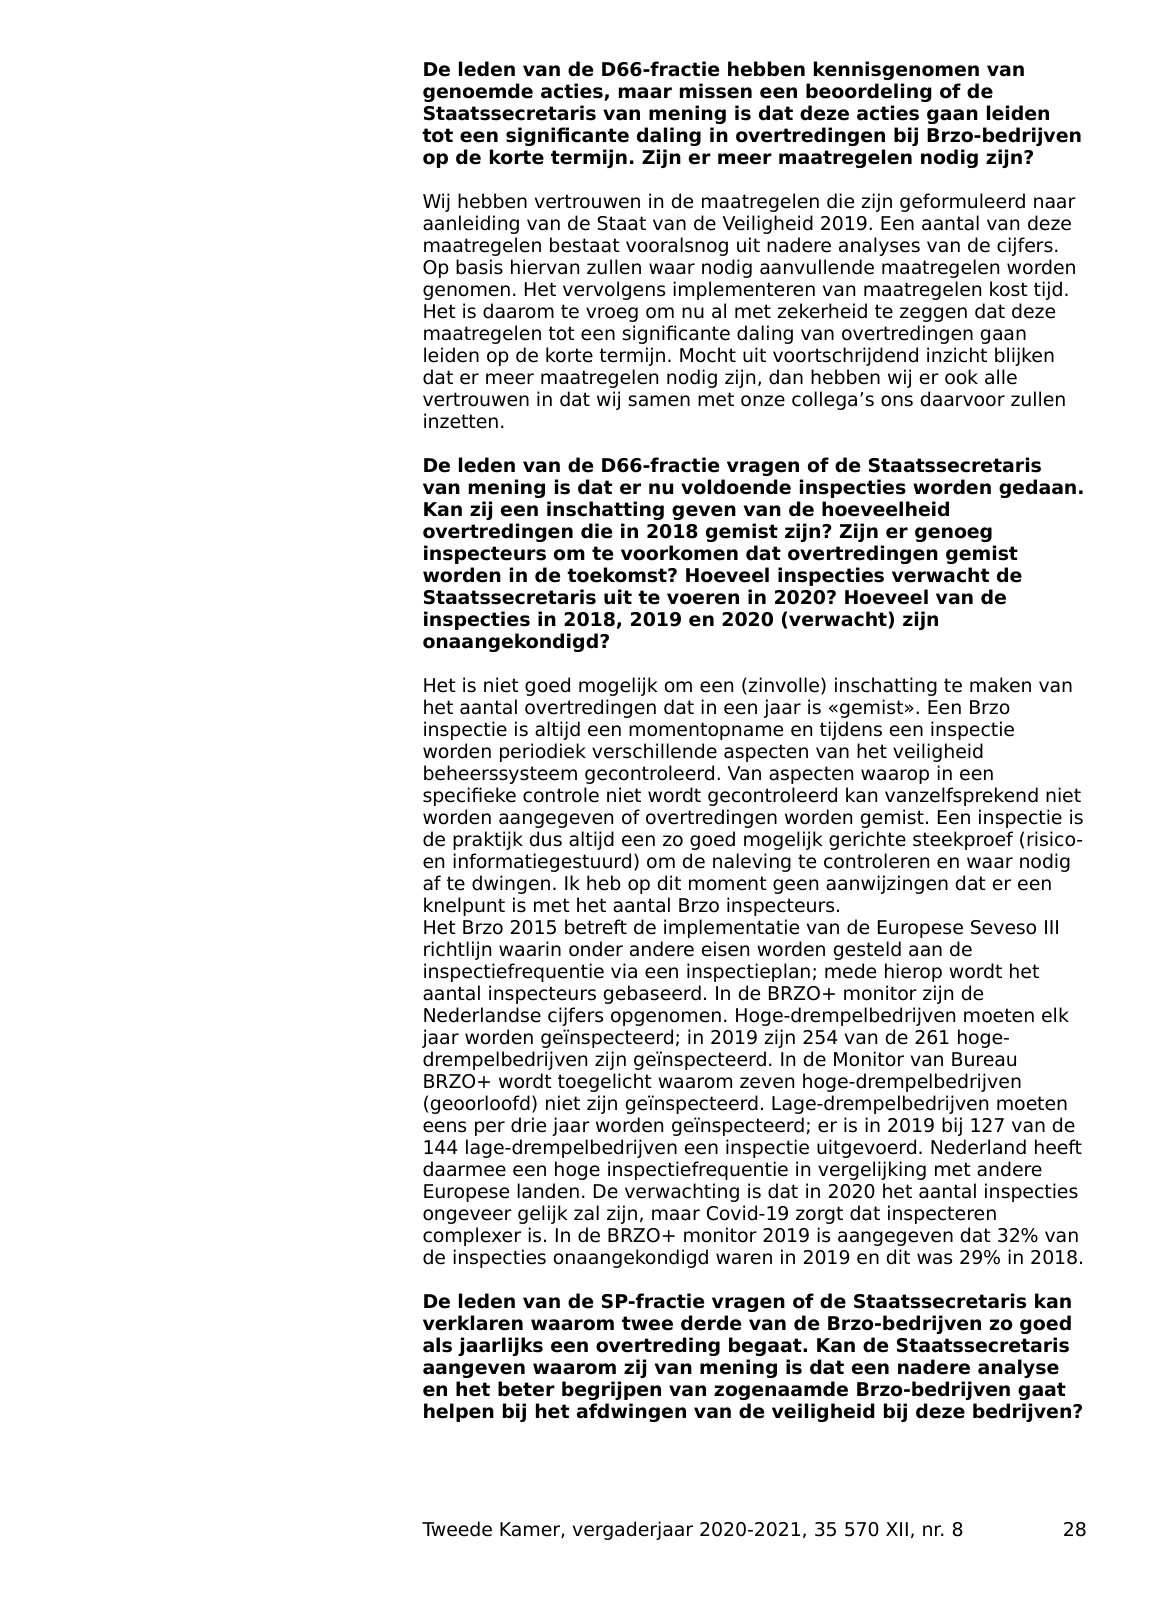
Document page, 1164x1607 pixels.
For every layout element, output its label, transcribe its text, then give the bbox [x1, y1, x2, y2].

text De leden van de D66-fractie vragen of de Staatssecretaris van mening is dat er nu voldoende inspecties worden gedaan. Kan zij een inschatting geven van de hoeveelheid overtredingen die in 2018 gemist zijn? Zijn er genoeg inspecteurs om te voorkomen dat overtredingen gemist worden in de toekomst? Hoeveel inspecties verwacht de Staatssecretaris uit te voeren in 2020? Hoeveel van de inspecties in 2018, 2019 en 2020 (verwacht) zijn onaangekondigd? [422, 455, 1087, 653]
text De leden van de SP-fractie vragen of de Staatssecretaris kan verklaren waarom twee derde van de Brzo-bedrijven zo goed als jaarlijks een overtreding begaat. Kan de Staatssecretaris aangeven waarom zij van mening is dat een nadere analyse en het beter begrijpen van zogenaamde Brzo-bedrijven gaat helpen bij het afdwingen van de veiligheid bij deze bedrijven? [422, 1291, 1087, 1423]
text Het is niet goed mogelijk om een (zinvolle) inschatting te maken van het aantal overtredingen dat in een jaar is «gemist». Een Brzo inspectie is altijd een momentopname en tijdens een inspectie worden periodiek verschillende aspecten van het veiligheid beheerssysteem gecontroleerd. Van aspecten waarop in een specifieke controle niet wordt gecontroleerd kan vanzelfsprekend niet worden aangegeven of overtredingen worden gemist. Een inspectie is de praktijk dus altijd een zo goed mogelijk gerichte steekproef (risico- en informatiegestuurd) om de naleving te controleren en waar nodig af te dwingen. Ik heb op dit moment geen aanwijzingen dat er een knelpunt is met het aantal Brzo inspecteurs. [422, 675, 1087, 917]
text De leden van de D66-fractie hebben kennisgenomen van genoemde acties, maar missen een beoordeling of de Staatssecretaris van mening is dat deze acties gaan leiden tot een significante daling in overtredingen bij Brzo-bedrijven op de korte termijn. Zijn er meer maatregelen nodig zijn? [422, 59, 1087, 169]
text Wij hebben vertrouwen in de maatregelen die zijn geformuleerd naar aanleiding van de Staat van de Veiligheid 2019. Een aantal van deze maatregelen bestaat vooralsnog uit nadere analyses van de cijfers. Op basis hiervan zullen waar nodig aanvullende maatregelen worden genomen. Het vervolgens implementeren van maatregelen kost tijd. Het is daarom te vroeg om nu al met zekerheid te zeggen dat deze maatregelen tot een significante daling van overtredingen gaan leiden op de korte termijn. Mocht uit voortschrijdend inzicht blijken dat er meer maatregelen nodig zijn, dan hebben wij er ook alle vertrouwen in dat wij samen met onze collega’s ons daarvoor zullen inzetten. [422, 191, 1087, 433]
text Het Brzo 2015 betreft de implementatie van de Europese Seveso III richtlijn waarin onder andere eisen worden gesteld aan de inspectiefrequentie via een inspectieplan; mede hierop wordt het aantal inspecteurs gebaseerd. In de BRZO+ monitor zijn de Nederlandse cijfers opgenomen. Hoge-drempelbedrijven moeten elk jaar worden geïnspecteerd; in 2019 zijn 254 van de 261 hoge-drempelbedrijven zijn geïnspecteerd. In de Monitor van Bureau BRZO+ wordt toegelicht waarom zeven hoge-drempelbedrijven (geoorloofd) niet zijn geïnspecteerd. Lage-drempelbedrijven moeten eens per drie jaar worden geïnspecteerd; er is in 2019 bij 127 van de 144 lage-drempelbedrijven een inspectie uitgevoerd. Nederland heeft daarmee een hoge inspectiefrequentie in vergelijking met andere Europese landen. De verwachting is dat in 2020 het aantal inspecties ongeveer gelijk zal zijn, maar Covid-19 zorgt dat inspecteren complexer is. In de BRZO+ monitor 2019 is aangegeven dat 32% van de inspecties onaangekondigd waren in 2019 en dit was 29% in 2018. [422, 917, 1087, 1268]
